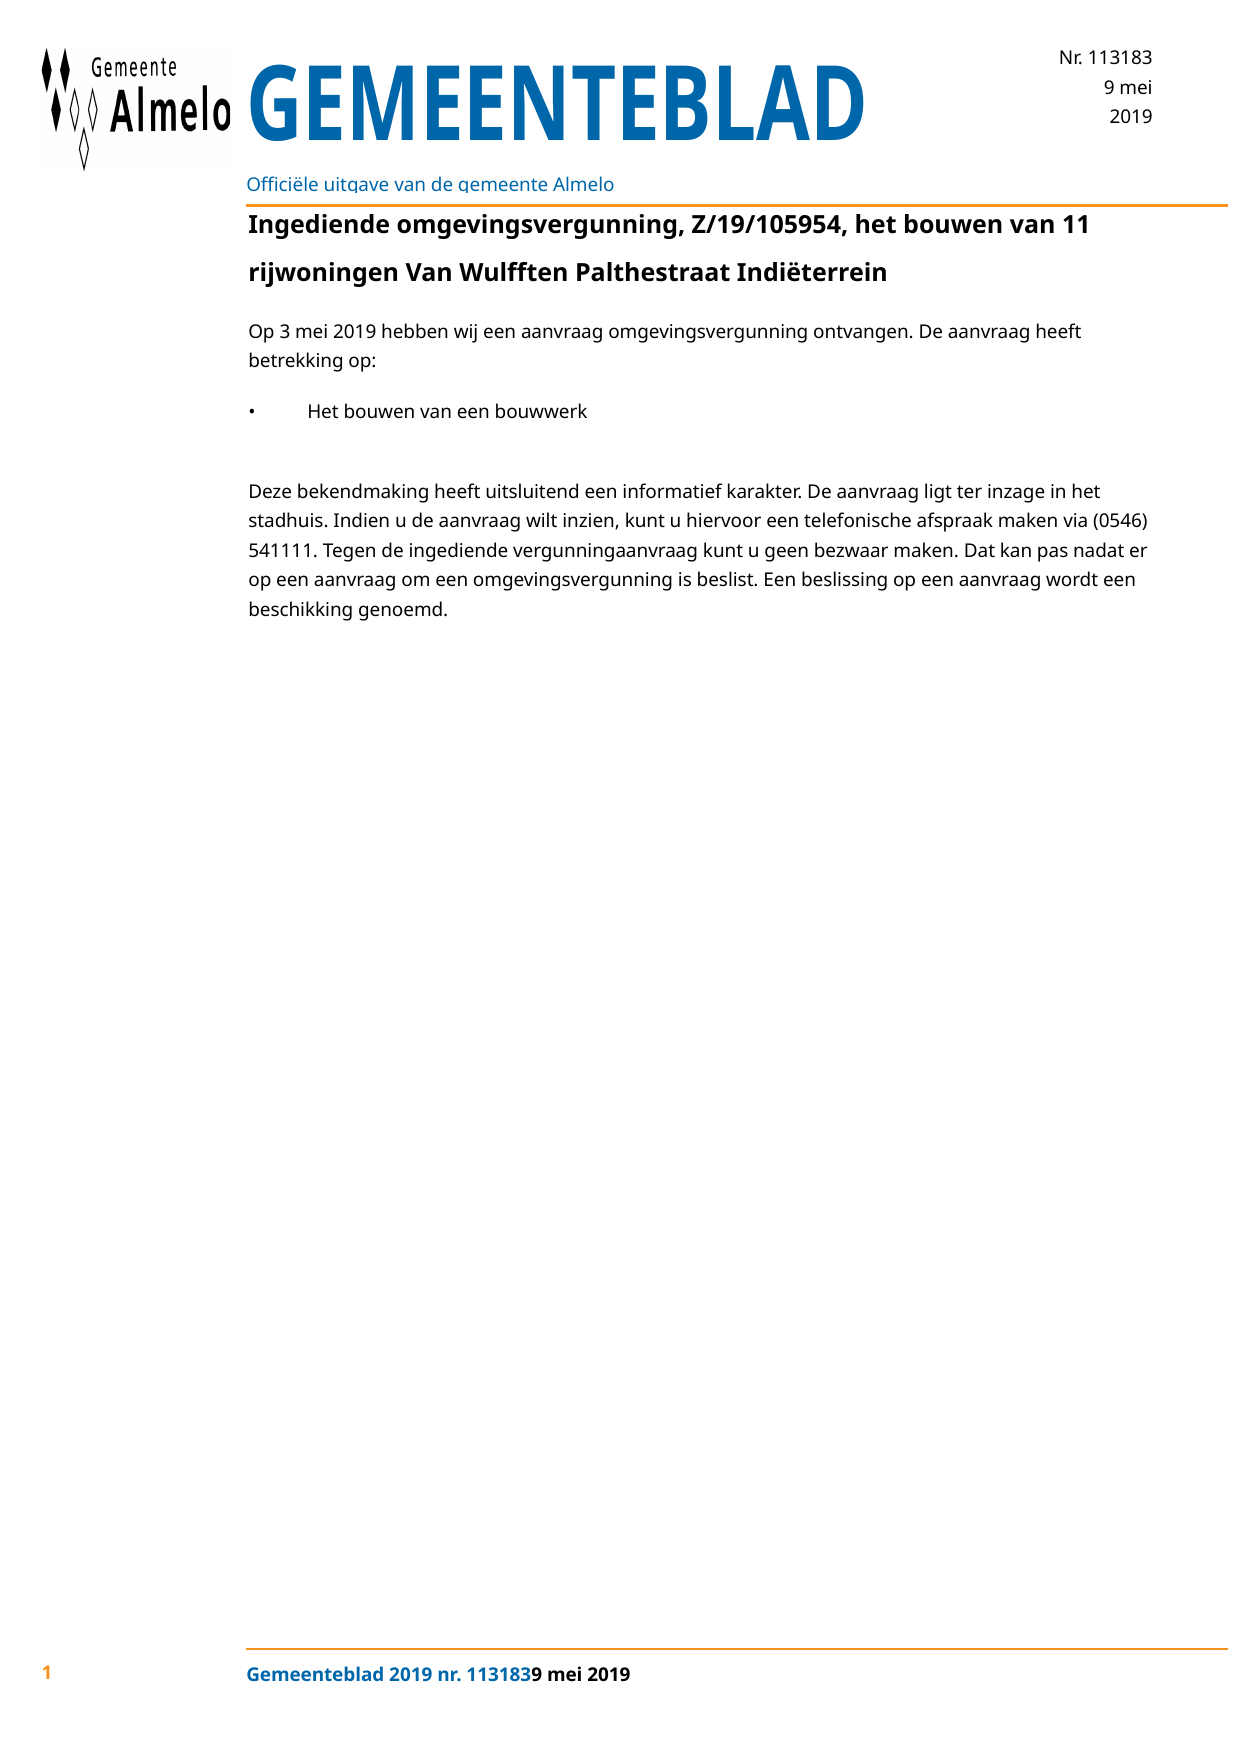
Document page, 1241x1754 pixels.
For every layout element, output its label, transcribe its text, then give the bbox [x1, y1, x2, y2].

text Op 3 mei 2019 hebben wij een aanvraag omgevingsvergunning ontvangen. De aanvraag heeft betrekking op: [248, 318, 1152, 373]
text Ingediende omgevingsvergunning, Z/19/105954, het bouwen van 11 rijwoningen Van Wulfften Palthestraat Indiëterrein [248, 207, 1152, 288]
picture [41, 47, 231, 172]
text Deze bekendmaking heeft uitsluitend een informatief karakter. De aanvraag ligt ter inzage in het stadhuis. Indien u de aanvraag wilt inzien, kunt u hiervoor een telefonische afspraak maken via (0546) 541111. Tegen de ingediende vergunningaanvraag kunt u geen bezwaar maken. Dat kan pas nadat er op een aanvraag om een omgevingsvergunning is beslist. Een beslissing op een aanvraag wordt een beschikking genoemd. [248, 478, 1152, 622]
list Het bouwen van een bouwwerk [248, 398, 1152, 424]
